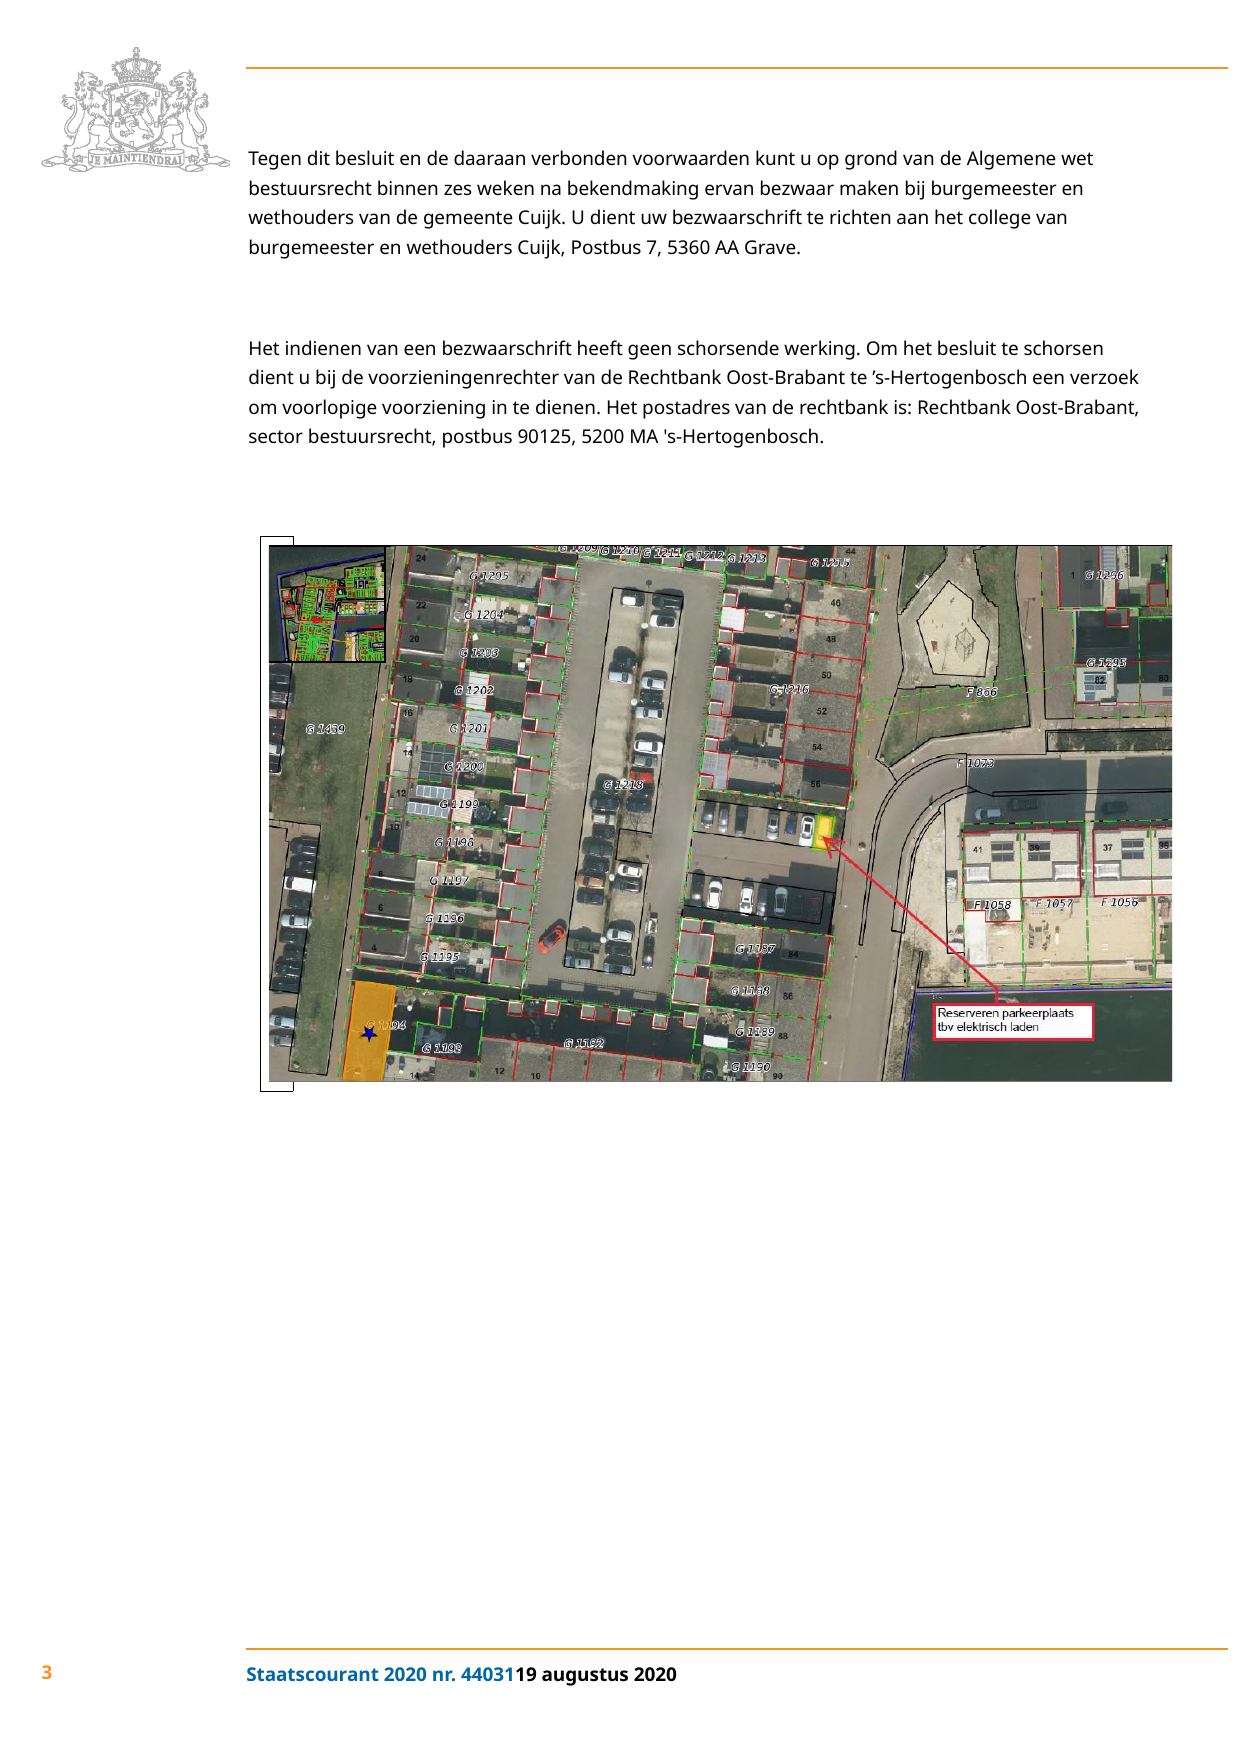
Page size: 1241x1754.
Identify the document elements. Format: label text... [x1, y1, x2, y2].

text Het indienen van een bezwaarschrift heeft geen schorsende werking. Om het besluit te schorsen dient u bij de voorzieningenrechter van de Rechtbank Oost-Brabant te ’s-Hertogenbosch een verzoek om voorlopige voorziening in te dienen. Het postadres van de rechtbank is: Rechtbank Oost-Brabant, sector bestuursrecht, postbus 90125, 5200 MA 's-Hertogenbosch. [248, 335, 1152, 449]
picture [268, 545, 1173, 1082]
text Tegen dit besluit en de daaraan verbonden voorwaarden kunt u op grond van de Algemene wet bestuursrecht binnen zes weken na bekendmaking ervan bezwaar maken bij burgemeester en wethouders van de gemeente Cuijk. U dient uw bezwaarschrift te richten aan het college van burgemeester en wethouders Cuijk, Postbus 7, 5360 AA Grave. [248, 145, 1152, 260]
picture [41, 47, 231, 172]
